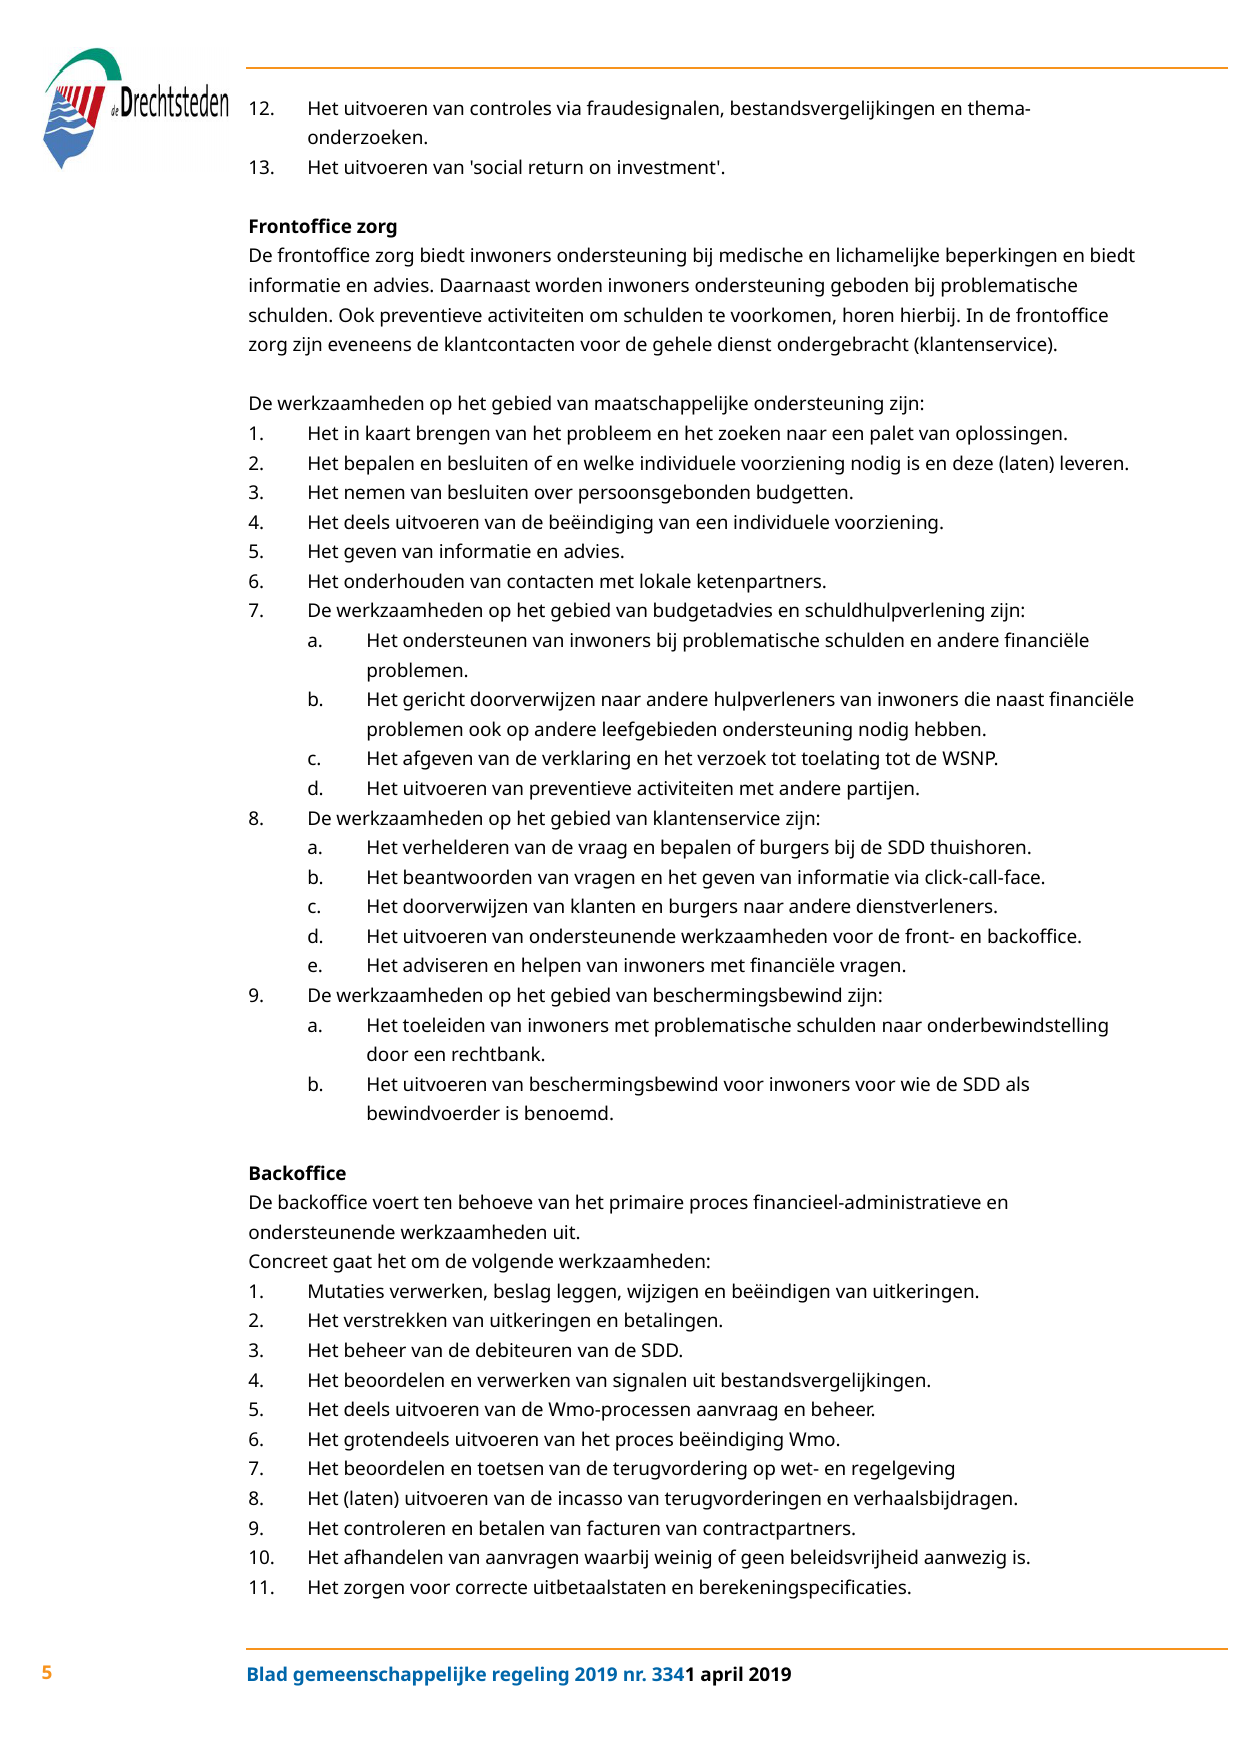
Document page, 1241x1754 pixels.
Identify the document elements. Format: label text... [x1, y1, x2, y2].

list De werkzaamheden op het gebied van budgetadvies en schuldhulpverlening zijn: [248, 598, 1152, 623]
list De werkzaamheden op het gebied van beschermingsbewind zijn: [248, 982, 1152, 1008]
list Het nemen van besluiten over persoonsgebonden budgetten. [248, 479, 1152, 505]
list Het ondersteunen van inwoners bij problematische schulden en andere financiële problemen. [307, 627, 1152, 683]
list Het grotendeels uitvoeren van het proces beëindiging Wmo. [248, 1426, 1152, 1452]
list Het uitvoeren van preventieve activiteiten met andere partijen. [307, 775, 1152, 801]
list Het in kaart brengen van het probleem en het zoeken naar een palet van oplossingen. [248, 420, 1152, 446]
text Frontoffice zorg [248, 213, 1152, 239]
list Het afhandelen van aanvragen waarbij weinig of geen beleidsvrijheid aanwezig is. [248, 1544, 1152, 1570]
list Het beantwoorden van vragen en het geven van informatie via click-call-face. [307, 864, 1152, 890]
list Het uitvoeren van beschermingsbewind voor inwoners voor wie de SDD als bewindvoerder is benoemd. [307, 1071, 1152, 1126]
list Het onderhouden van contacten met lokale ketenpartners. [248, 568, 1152, 594]
list Het zorgen voor correcte uitbetaalstaten en berekeningspecificaties. [248, 1574, 1152, 1600]
list Het afgeven van de verklaring en het verzoek tot toelating tot de WSNP. [307, 746, 1152, 771]
list Het uitvoeren van 'social return on investment'. [248, 154, 1152, 180]
list Het bepalen en besluiten of en welke individuele voorziening nodig is en deze (laten) leveren. [248, 450, 1152, 476]
list Het toeleiden van inwoners met problematische schulden naar onderbewindstelling door een rechtbank. [307, 1012, 1152, 1067]
picture [41, 47, 231, 172]
list Het adviseren en helpen van inwoners met financiële vragen. [307, 953, 1152, 978]
list Het doorverwijzen van klanten en burgers naar andere dienstverleners. [307, 893, 1152, 919]
list Het deels uitvoeren van de beëindiging van een individuele voorziening. [248, 509, 1152, 535]
list Het beoordelen en verwerken van signalen uit bestandsvergelijkingen. [248, 1367, 1152, 1393]
list Het verstrekken van uitkeringen en betalingen. [248, 1308, 1152, 1333]
list Het (laten) uitvoeren van de incasso van terugvorderingen en verhaalsbijdragen. [248, 1485, 1152, 1511]
list Het beheer van de debiteuren van de SDD. [248, 1337, 1152, 1363]
list Het uitvoeren van ondersteunende werkzaamheden voor de front- en backoffice. [307, 923, 1152, 949]
text De werkzaamheden op het gebied van maatschappelijke ondersteuning zijn: [248, 391, 1152, 416]
list Het beoordelen en toetsen van de terugvordering op wet- en regelgeving [248, 1456, 1152, 1481]
list De werkzaamheden op het gebied van klantenservice zijn: [248, 805, 1152, 831]
list Het deels uitvoeren van de Wmo-processen aanvraag en beheer. [248, 1396, 1152, 1422]
text Backoffice [248, 1160, 1152, 1186]
list Het verhelderen van de vraag en bepalen of burgers bij de SDD thuishoren. [307, 834, 1152, 860]
list Het geven van informatie en advies. [248, 538, 1152, 564]
text De frontoffice zorg biedt inwoners ondersteuning bij medische en lichamelijke beperkingen en biedt informatie en advies. Daarnaast worden inwoners ondersteuning geboden bij problematische schulden. Ook preventieve activiteiten om schulden te voorkomen, horen hierbij. In de frontoffice zorg zijn eveneens de klantcontacten voor de gehele dienst ondergebracht (klantenservice). [248, 243, 1152, 357]
text De backoffice voert ten behoeve van het primaire proces financieel-administratieve en ondersteunende werkzaamheden uit. [248, 1189, 1152, 1245]
list Het uitvoeren van controles via fraudesignalen, bestandsvergelijkingen en thema-onderzoeken. [248, 95, 1152, 150]
list Het controleren en betalen van facturen van contractpartners. [248, 1515, 1152, 1541]
text Concreet gaat het om de volgende werkzaamheden: [248, 1248, 1152, 1274]
list Mutaties verwerken, beslag leggen, wijzigen en beëindigen van uitkeringen. [248, 1278, 1152, 1304]
list Het gericht doorverwijzen naar andere hulpverleners van inwoners die naast financiële problemen ook op andere leefgebieden ondersteuning nodig hebben. [307, 686, 1152, 742]
